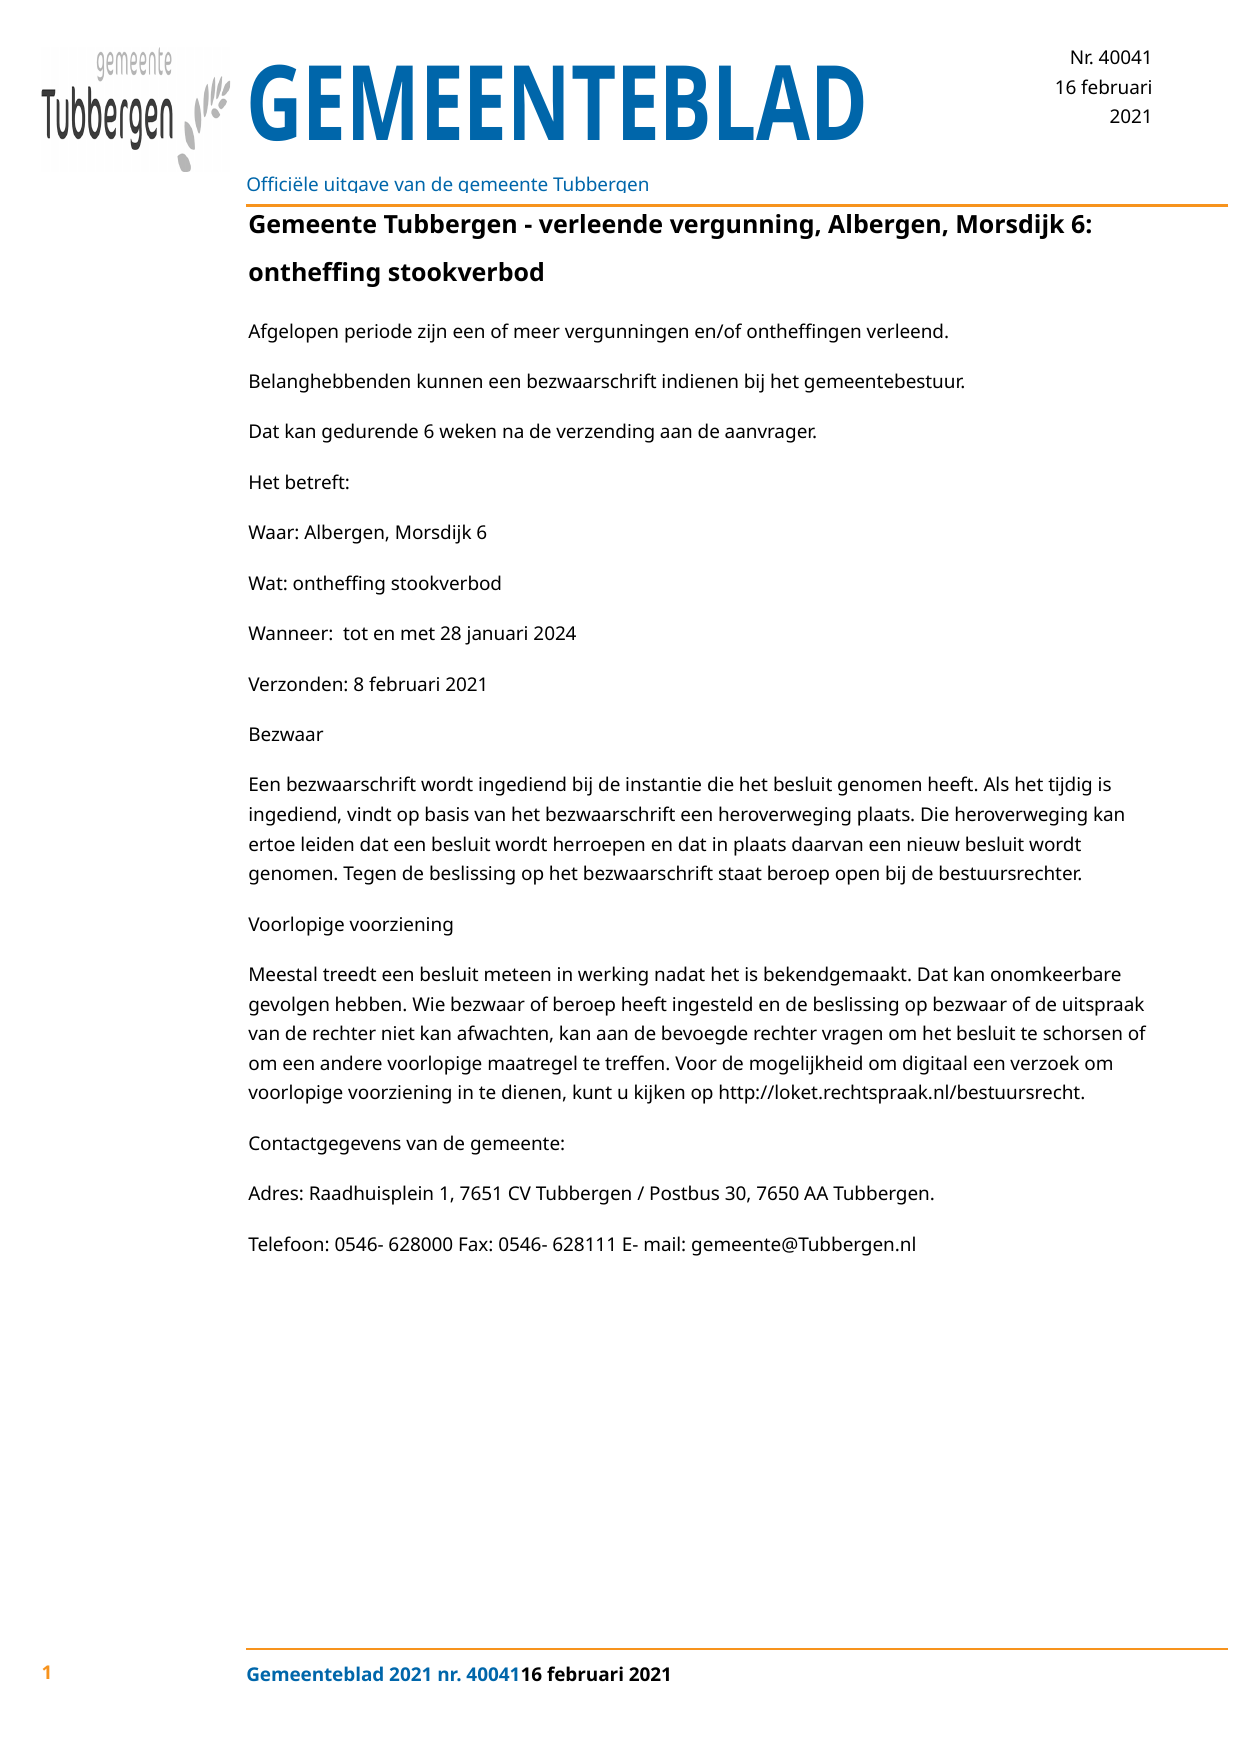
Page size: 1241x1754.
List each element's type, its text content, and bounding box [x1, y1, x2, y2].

text Wanneer: tot en met 28 januari 2024 [248, 620, 1152, 646]
text Adres: Raadhuisplein 1, 7651 CV Tubbergen / Postbus 30, 7650 AA Tubbergen. [248, 1180, 1152, 1206]
text Gemeente Tubbergen - verleende vergunning, Albergen, Morsdijk 6: ontheffing stookverbod [248, 207, 1152, 288]
text Afgelopen periode zijn een of meer vergunningen en/of ontheffingen verleend. [248, 318, 1152, 344]
text Contactgegevens van de gemeente: [248, 1130, 1152, 1156]
text Een bezwaarschrift wordt ingediend bij de instantie die het besluit genomen heeft. Als het tijdig is ingediend, vindt op basis van het bezwaarschrift een heroverweging plaats. Die heroverweging kan ertoe leiden dat een besluit wordt herroepen en dat in plaats daarvan een nieuw besluit wordt genomen. Tegen de beslissing op het bezwaarschrift staat beroep open bij de bestuursrechter. [248, 772, 1152, 886]
text Voorlopige voorziening [248, 911, 1152, 937]
text Belanghebbenden kunnen een bezwaarschrift indienen bij het gemeentebestuur. [248, 368, 1152, 394]
text Wat: ontheffing stookverbod [248, 570, 1152, 596]
text Verzonden: 8 februari 2021 [248, 671, 1152, 697]
picture [41, 47, 231, 172]
text Dat kan gedurende 6 weken na de verzending aan de aanvrager. [248, 419, 1152, 444]
text Meestal treedt een besluit meteen in werking nadat het is bekendgemaakt. Dat kan onomkeerbare gevolgen hebben. Wie bezwaar of beroep heeft ingesteld en de beslissing op bezwaar of de uitspraak van de rechter niet kan afwachten, kan aan de bevoegde rechter vragen om het besluit te schorsen of om een andere voorlopige maatregel te treffen. Voor de mogelijkheid om digitaal een verzoek om voorlopige voorziening in te dienen, kunt u kijken op http://loket.rechtspraak.nl/bestuursrecht. [248, 961, 1152, 1105]
text Waar: Albergen, Morsdijk 6 [248, 519, 1152, 545]
text Telefoon: 0546- 628000 Fax: 0546- 628111 E- mail: gemeente@Tubbergen.nl [248, 1231, 1152, 1257]
text Het betreft: [248, 469, 1152, 495]
text Bezwaar [248, 721, 1152, 747]
